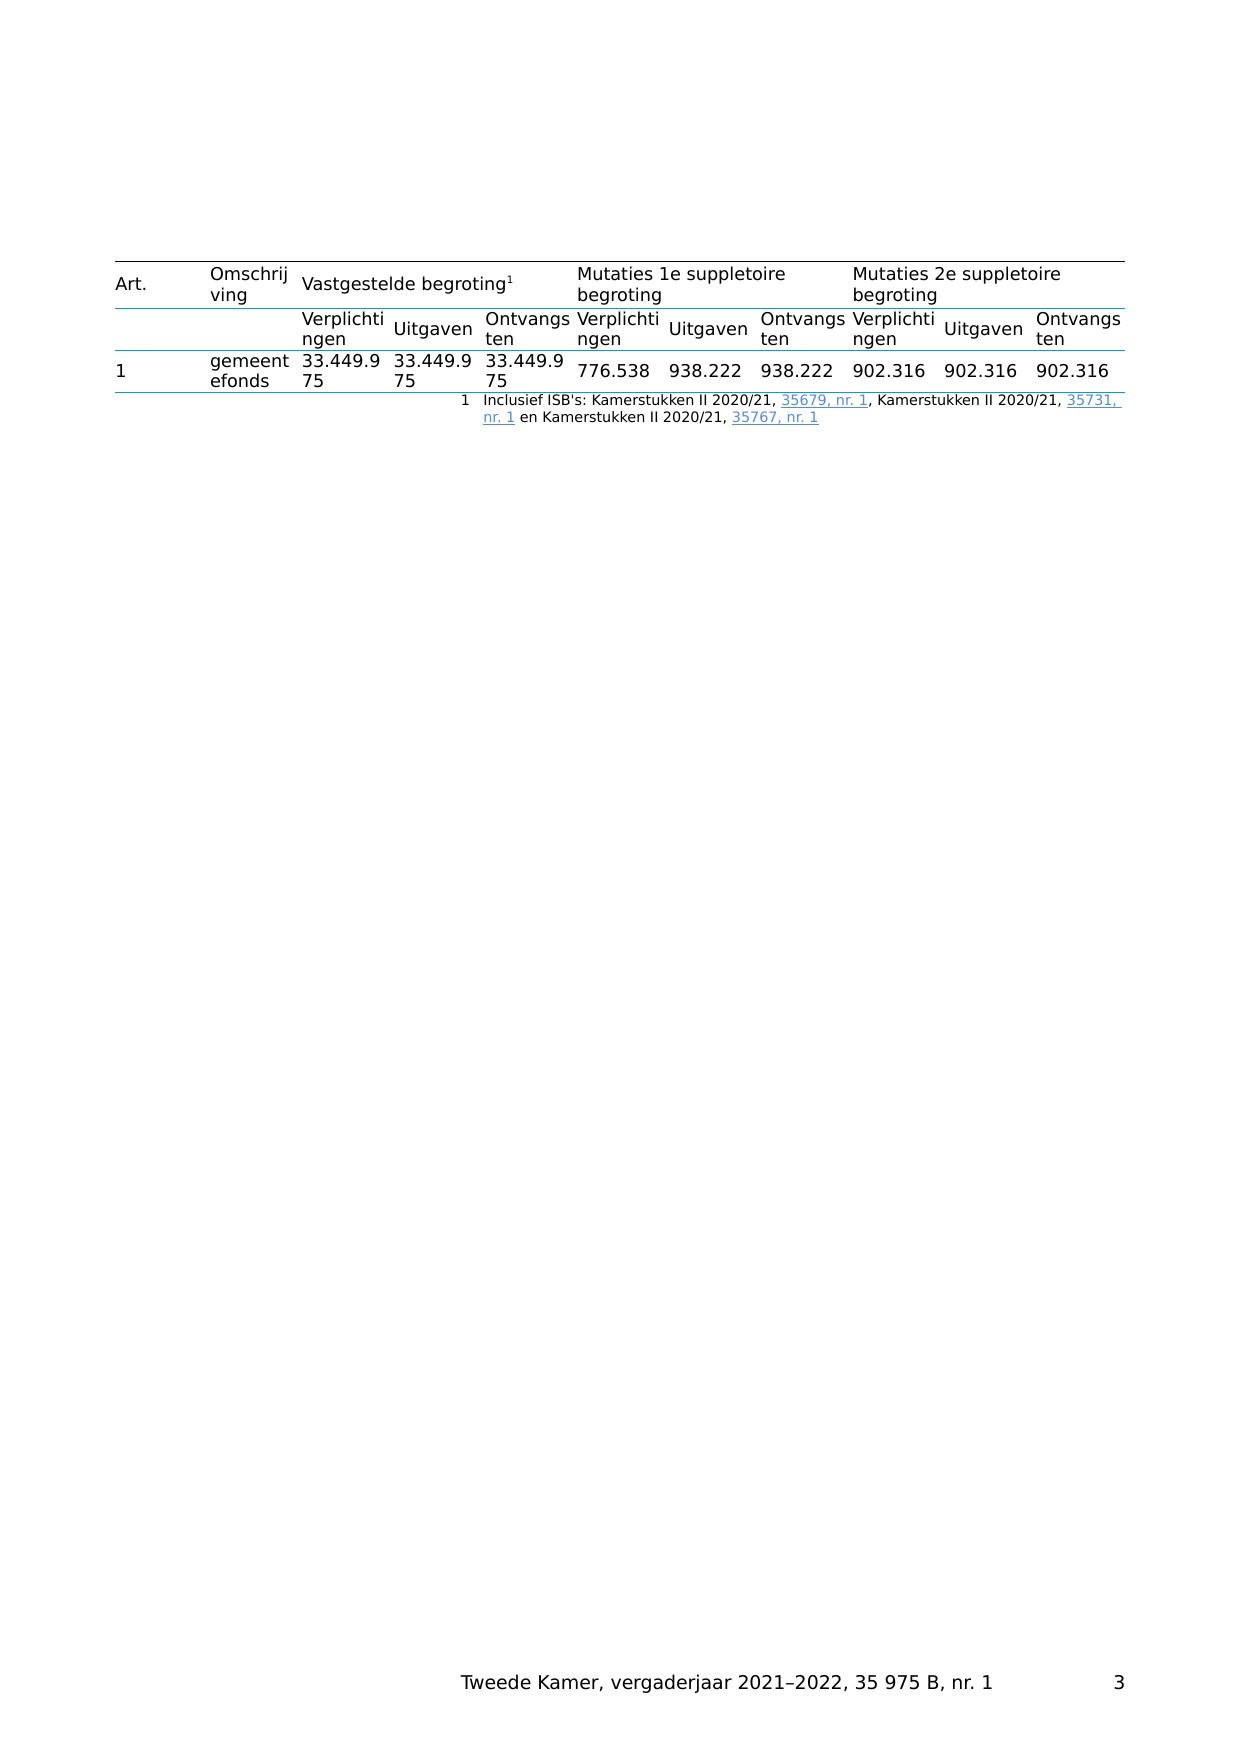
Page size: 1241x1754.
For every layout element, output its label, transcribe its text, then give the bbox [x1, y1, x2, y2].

table_cell Verplichtingen [849, 309, 941, 350]
table_cell Uitgaven [941, 309, 1033, 350]
table_cell 902.316 [849, 351, 941, 392]
table_cell Omschrijving [207, 262, 299, 308]
table_cell gemeentefonds [207, 351, 299, 392]
table_cell 902.316 [1033, 351, 1125, 392]
table_cell 33.449.975 [390, 351, 482, 392]
table_cell Art. [115, 262, 207, 308]
table_cell 776.538 [574, 351, 666, 392]
table_cell 902.316 [941, 351, 1033, 392]
table_cell 1 [115, 351, 207, 392]
table_cell Mutaties 1e suppletoire begroting [574, 262, 849, 308]
list Inclusief ISB's: Kamerstukken II 2020/21, 35679, nr. 1, Kamerstukken II 2020/21, 35731, nr. 1 en Kamerstukken II 2020/21, 35767, nr. 1 [461, 393, 1125, 426]
table_cell Verplichtingen [299, 309, 390, 350]
table_cell [115, 309, 207, 350]
table_cell Uitgaven [666, 309, 757, 350]
table_cell 938.222 [666, 351, 757, 392]
table_cell Ontvangsten [758, 309, 849, 350]
table_cell Ontvangsten [1033, 309, 1125, 350]
table_cell Vastgestelde begroting1 [299, 262, 574, 308]
table_cell [207, 309, 299, 350]
table_cell Verplichtingen [574, 309, 666, 350]
table_header Wijziging begrotingsstaat van het gemeentefonds (B) voor het jaar 2021 (Tweede suppletoire begroting) (bedragen x € 1.000) [115, 213, 1125, 261]
table_cell Ontvangsten [482, 309, 574, 350]
table_cell Uitgaven [390, 309, 482, 350]
table_cell 33.449.975 [299, 351, 390, 392]
table_cell 938.222 [758, 351, 849, 392]
table_cell Mutaties 2e suppletoire begroting [849, 262, 1125, 308]
table_cell 33.449.975 [482, 351, 574, 392]
